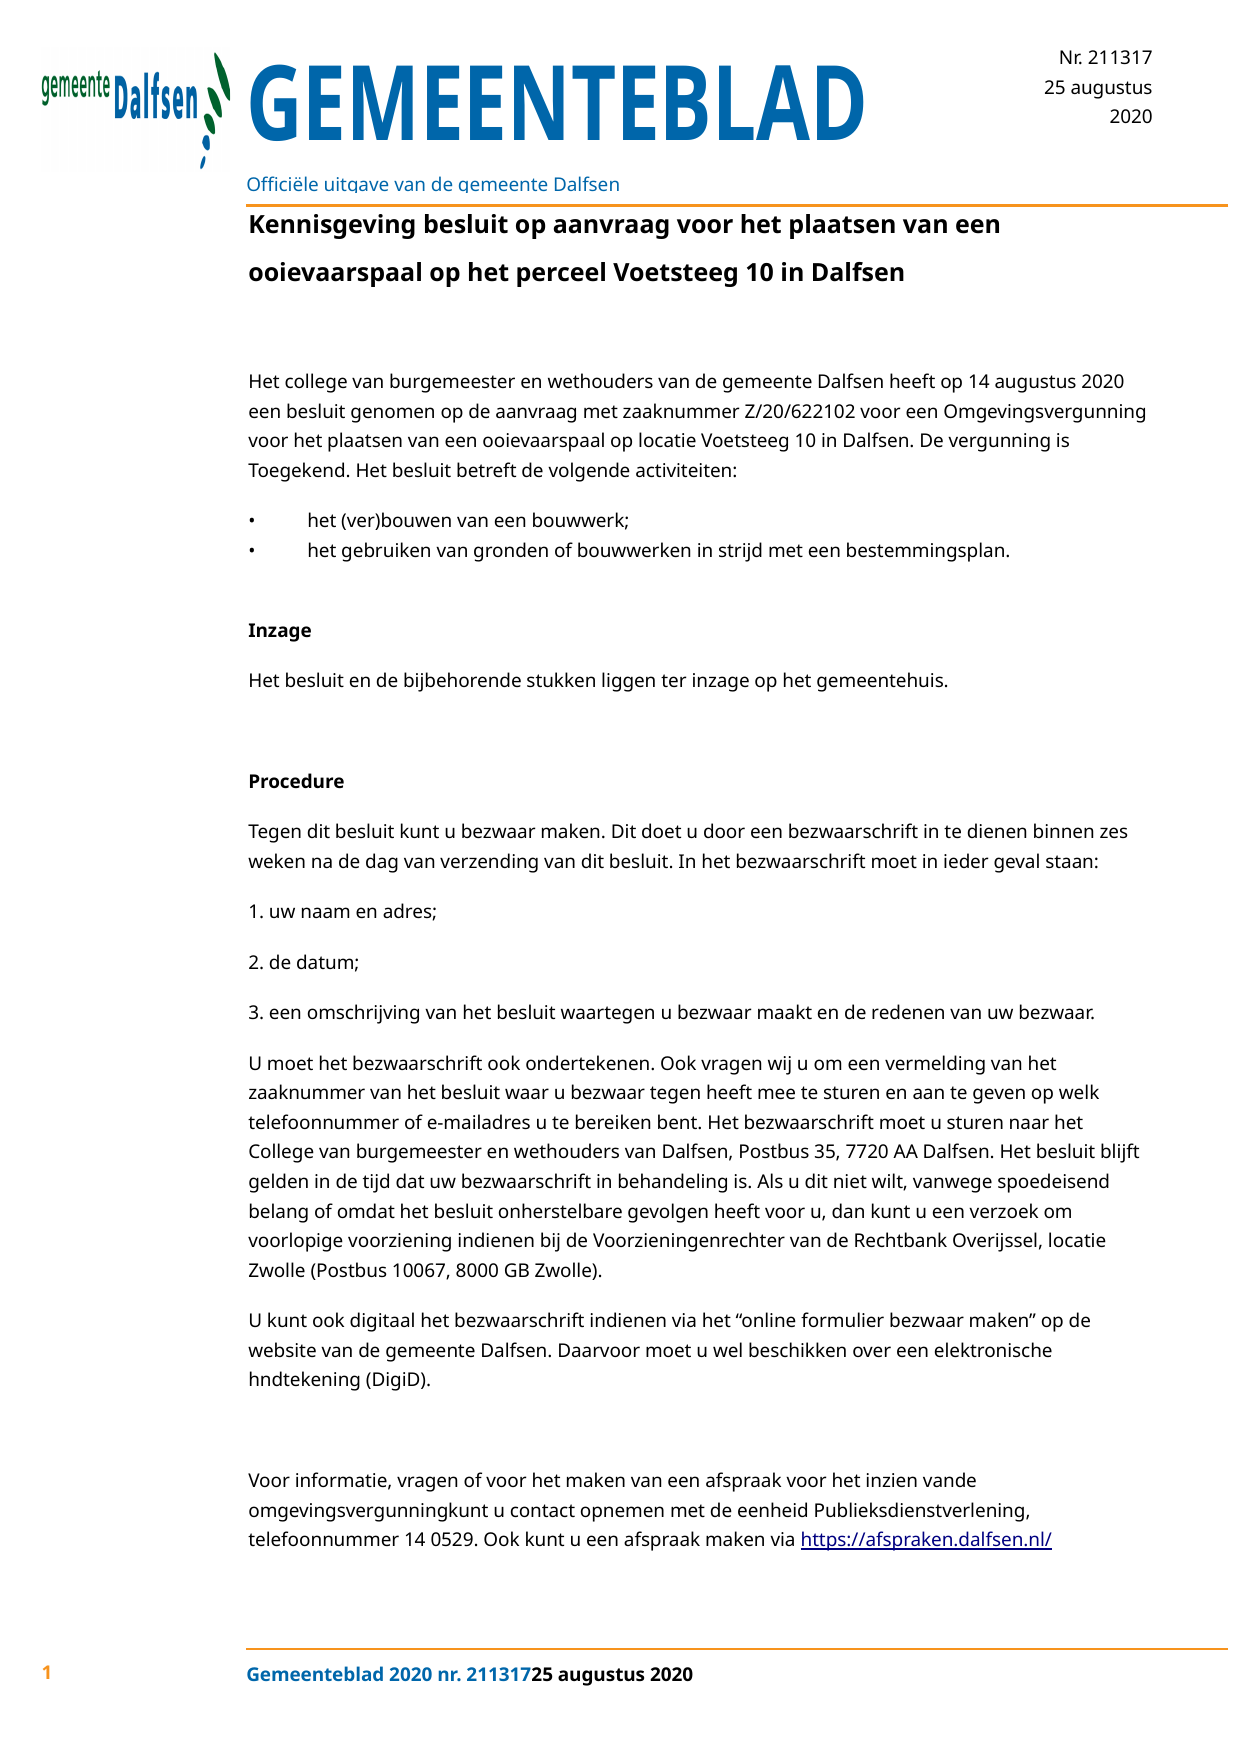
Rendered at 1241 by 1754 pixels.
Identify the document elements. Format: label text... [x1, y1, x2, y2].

text U kunt ook digitaal het bezwaarschrift indienen via het “online formulier bezwaar maken” op de website van de gemeente Dalfsen. Daarvoor moet u wel beschikken over een elektronische hndtekening (DigiD). [248, 1307, 1152, 1392]
picture [41, 47, 231, 172]
list het (ver)bouwen van een bouwwerk; [248, 507, 1152, 533]
text Inzage [248, 617, 1152, 643]
text 2. de datum; [248, 949, 1152, 975]
text Voor informatie, vragen of voor het maken van een afspraak voor het inzien vande omgevingsvergunningkunt u contact opnemen met de eenheid Publieksdienstverlening, telefoonnummer 14 0529. Ook kunt u een afspraak maken via https://afspraken.dalfsen.nl/ [248, 1467, 1152, 1552]
text 3. een omschrijving van het besluit waartegen u bezwaar maakt en de redenen van uw bezwaar. [248, 999, 1152, 1025]
list het gebruiken van gronden of bouwwerken in strijd met een bestemmingsplan. [248, 537, 1152, 563]
text Tegen dit besluit kunt u bezwaar maken. Dit doet u door een bezwaarschrift in te dienen binnen zes weken na de dag van verzending van dit besluit. In het bezwaarschrift moet in ieder geval staan: [248, 819, 1152, 874]
text Procedure [248, 768, 1152, 794]
text Het college van burgemeester en wethouders van de gemeente Dalfsen heeft op 14 augustus 2020 een besluit genomen op de aanvraag met zaaknummer Z/20/622102 voor een Omgevingsvergunning voor het plaatsen van een ooievaarspaal op locatie Voetsteeg 10 in Dalfsen. De vergunning is Toegekend. Het besluit betreft de volgende activiteiten: [248, 368, 1152, 483]
text 1. uw naam en adres; [248, 899, 1152, 924]
text U moet het bezwaarschrift ook ondertekenen. Ook vragen wij u om een vermelding van het zaaknummer van het besluit waar u bezwaar tegen heeft mee te sturen en aan te geven op welk telefoonnummer of e-mailadres u te bereiken bent. Het bezwaarschrift moet u sturen naar het College van burgemeester en wethouders van Dalfsen, Postbus 35, 7720 AA Dalfsen. Het besluit blijft gelden in de tijd dat uw bezwaarschrift in behandeling is. Als u dit niet wilt, vanwege spoedeisend belang of omdat het besluit onherstelbare gevolgen heeft voor u, dan kunt u een verzoek om voorlopige voorziening indienen bij de Voorzieningenrechter van de Rechtbank Overijssel, locatie Zwolle (Postbus 10067, 8000 GB Zwolle). [248, 1050, 1152, 1283]
text Het besluit en de bijbehorende stukken liggen ter inzage op het gemeentehuis. [248, 667, 1152, 693]
text Kennisgeving besluit op aanvraag voor het plaatsen van een ooievaarspaal op het perceel Voetsteeg 10 in Dalfsen [248, 207, 1152, 288]
